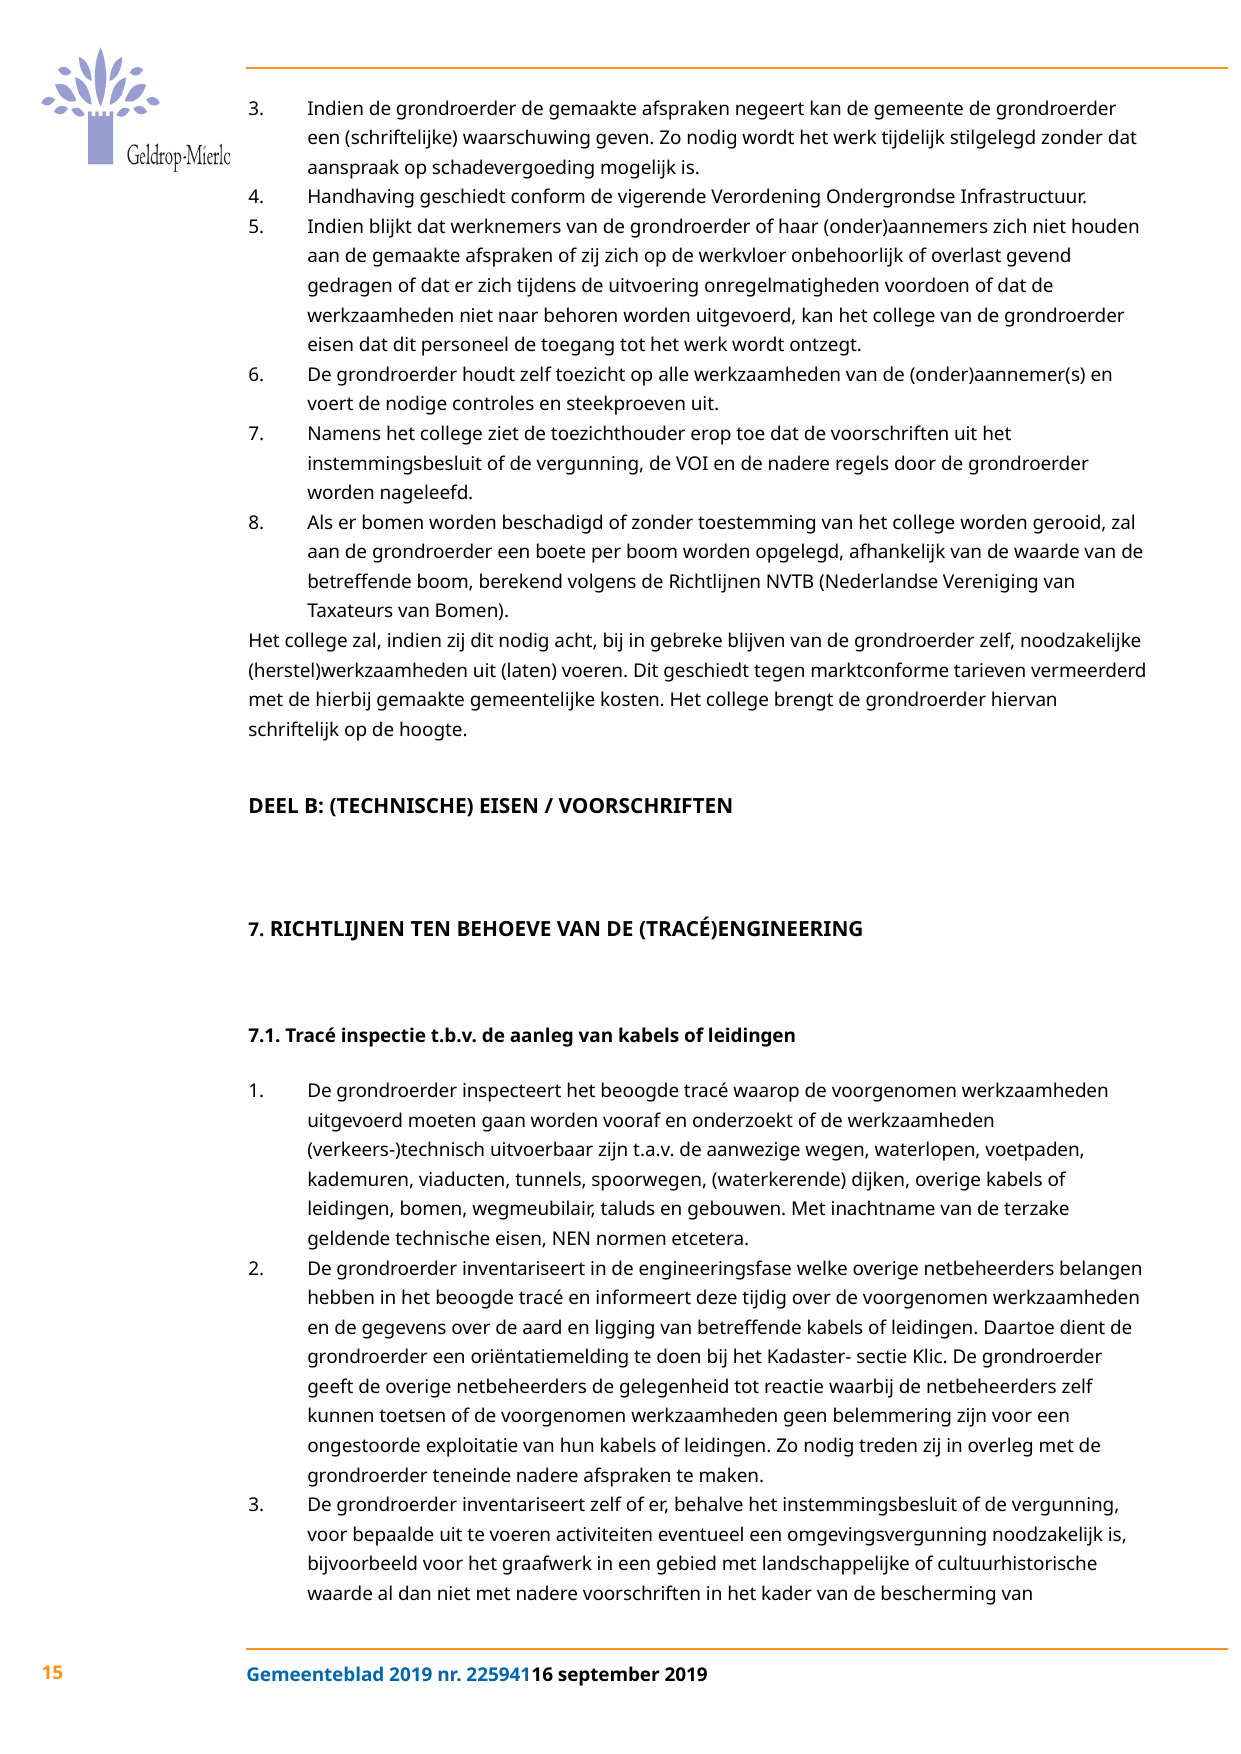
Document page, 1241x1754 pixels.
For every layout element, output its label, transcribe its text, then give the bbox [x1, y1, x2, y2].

list Handhaving geschiedt conform de vigerende Verordening Ondergrondse Infrastructuur. [248, 183, 1152, 209]
text 7. RICHTLIJNEN TEN BEHOEVE VAN DE (TRACÉ)ENGINEERING [248, 914, 1152, 943]
text Het college zal, indien zij dit nodig acht, bij in gebreke blijven van de grondroerder zelf, noodzakelijke (herstel)werkzaamheden uit (laten) voeren. Dit geschiedt tegen marktconforme tarieven vermeerderd met de hierbij gemaakte gemeentelijke kosten. Het college brengt de grondroerder hiervan schriftelijk op de hoogte. [248, 627, 1152, 742]
list Indien de grondroerder de gemaakte afspraken negeert kan de gemeente de grondroerder een (schriftelijke) waarschuwing geven. Zo nodig wordt het werk tijdelijk stilgelegd zonder dat aanspraak op schadevergoeding mogelijk is. [248, 95, 1152, 180]
list Indien blijkt dat werknemers van de grondroerder of haar (onder)aannemers zich niet houden aan de gemaakte afspraken of zij zich op de werkvloer onbehoorlijk of overlast gevend gedragen of dat er zich tijdens de uitvoering onregelmatigheden voordoen of dat de werkzaamheden niet naar behoren worden uitgevoerd, kan het college van de grondroerder eisen dat dit personeel de toegang tot het werk wordt ontzegt. [248, 213, 1152, 357]
list Namens het college ziet de toezichthouder erop toe dat de voorschriften uit het instemmingsbesluit of de vergunning, de VOI en de nadere regels door de grondroerder worden nageleefd. [248, 420, 1152, 505]
text 7.1. Tracé inspectie t.b.v. de aanleg van kabels of leidingen [248, 1022, 1152, 1048]
picture [41, 47, 231, 172]
list De grondroerder houdt zelf toezicht op alle werkzaamheden van de (onder)aannemer(s) en voert de nodige controles en steekproeven uit. [248, 361, 1152, 416]
list De grondroerder inspecteert het beoogde tracé waarop de voorgenomen werkzaamheden uitgevoerd moeten gaan worden vooraf en onderzoekt of de werkzaamheden (verkeers-)technisch uitvoerbaar zijn t.a.v. de aanwezige wegen, waterlopen, voetpaden, kademuren, viaducten, tunnels, spoorwegen, (waterkerende) dijken, overige kabels of leidingen, bomen, wegmeubilair, taluds en gebouwen. Met inachtname van de terzake geldende technische eisen, NEN normen etcetera. [248, 1077, 1152, 1251]
list De grondroerder inventariseert in de engineeringsfase welke overige netbeheerders belangen hebben in het beoogde tracé en informeert deze tijdig over de voorgenomen werkzaamheden en de gegevens over de aard en ligging van betreffende kabels of leidingen. Daartoe dient de grondroerder een oriëntatiemelding te doen bij het Kadaster- sectie Klic. De grondroerder geeft de overige netbeheerders de gelegenheid tot reactie waarbij de netbeheerders zelf kunnen toetsen of de voorgenomen werkzaamheden geen belemmering zijn voor een ongestoorde exploitatie van hun kabels of leidingen. Zo nodig treden zij in overleg met de grondroerder teneinde nadere afspraken te maken. [248, 1255, 1152, 1487]
list De grondroerder inventariseert zelf of er, behalve het instemmingsbesluit of de vergunning, voor bepaalde uit te voeren activiteiten eventueel een omgevingsvergunning noodzakelijk is, bijvoorbeeld voor het graafwerk in een gebied met landschappelijke of cultuurhistorische waarde al dan niet met nadere voorschriften in het kader van de bescherming van [248, 1491, 1152, 1606]
text DEEL B: (TECHNISCHE) EISEN / VOORSCHRIFTEN [248, 791, 1152, 820]
list Als er bomen worden beschadigd of zonder toestemming van het college worden gerooid, zal aan de grondroerder een boete per boom worden opgelegd, afhankelijk van de waarde van de betreffende boom, berekend volgens de Richtlijnen NVTB (Nederlandse Vereniging van Taxateurs van Bomen). [248, 509, 1152, 623]
